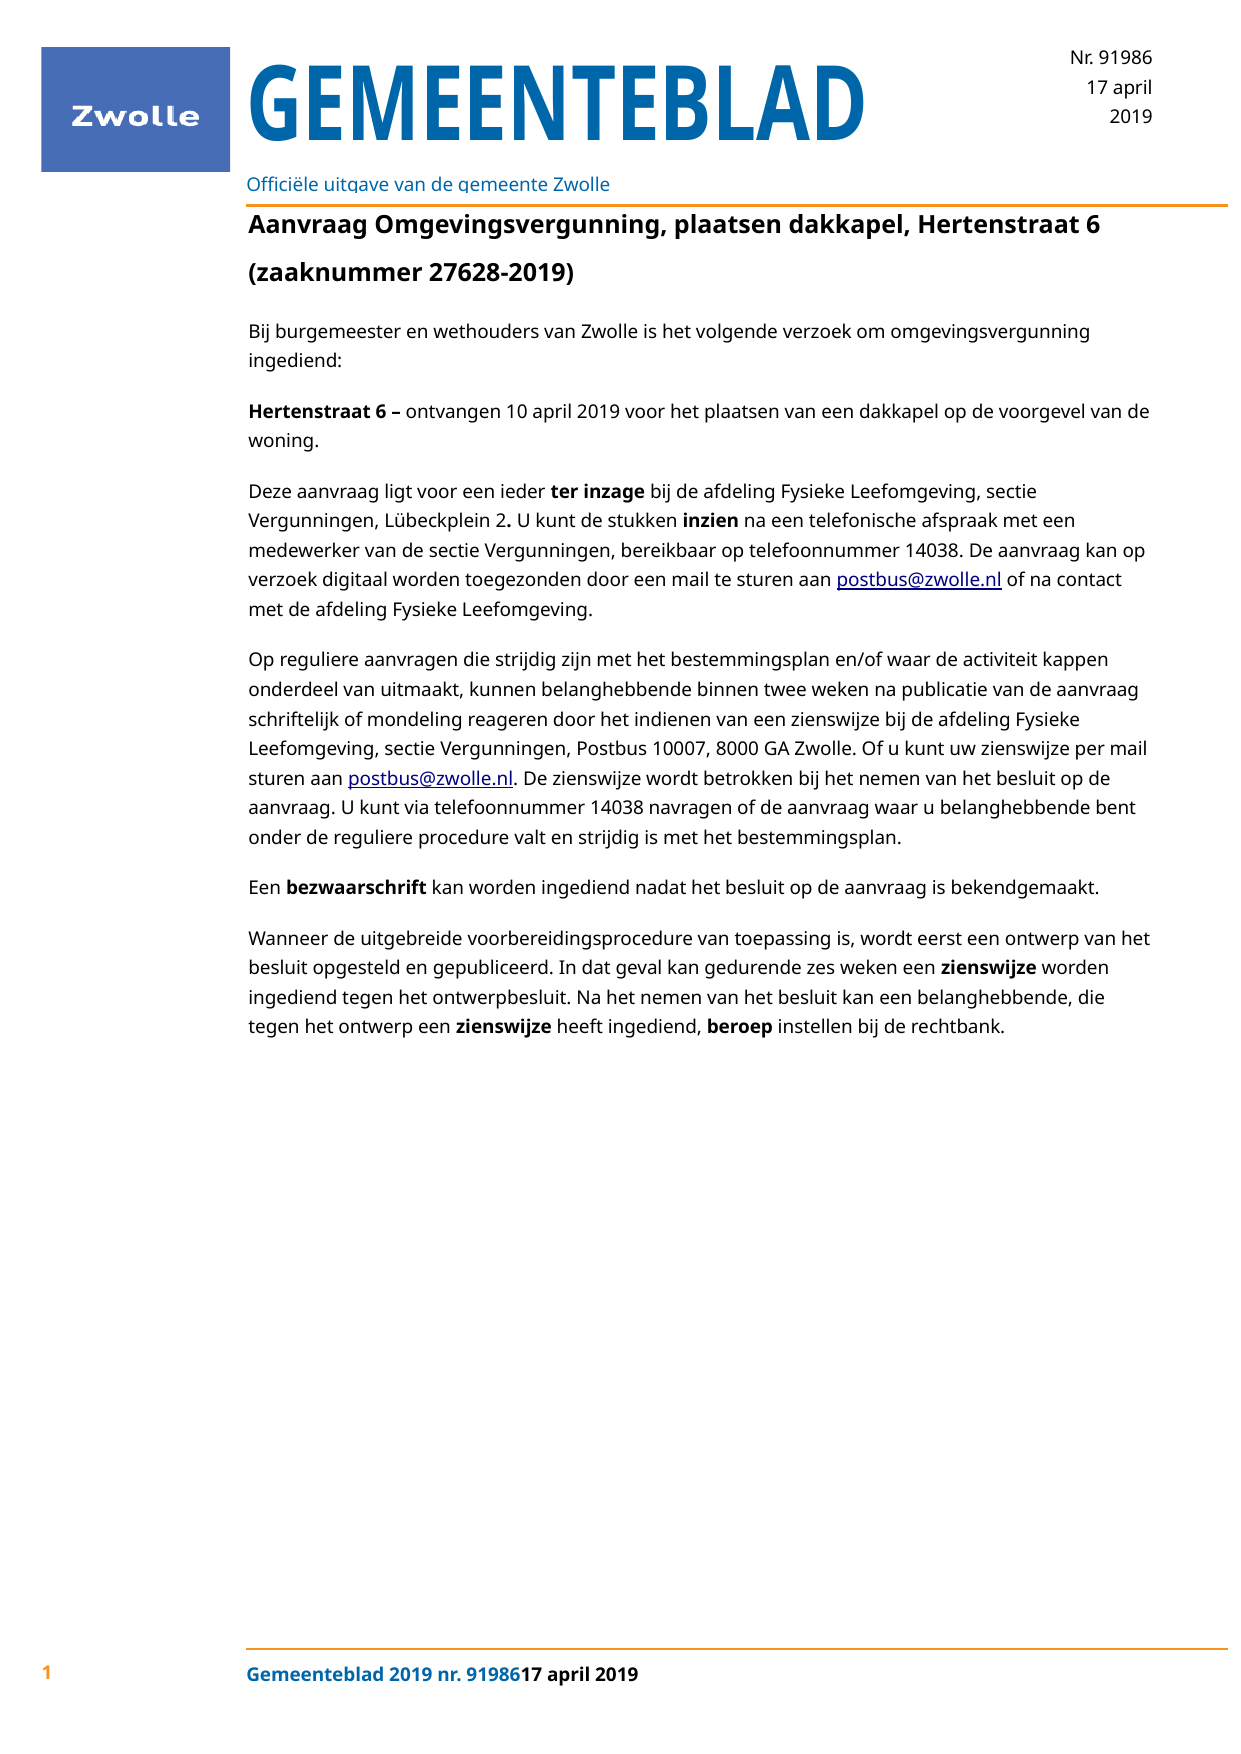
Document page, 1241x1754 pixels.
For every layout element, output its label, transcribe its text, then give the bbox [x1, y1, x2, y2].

text Bij burgemeester en wethouders van Zwolle is het volgende verzoek om omgevingsvergunning ingediend: [248, 318, 1152, 373]
text Hertenstraat 6 – ontvangen 10 april 2019 voor het plaatsen van een dakkapel op de voorgevel van de woning. [248, 398, 1152, 453]
text Wanneer de uitgebreide voorbereidingsprocedure van toepassing is, wordt eerst een ontwerp van het besluit opgesteld en gepubliceerd. In dat geval kan gedurende zes weken een zienswijze worden ingediend tegen het ontwerpbesluit. Na het nemen van het besluit kan een belanghebbende, die tegen het ontwerp een zienswijze heeft ingediend, beroep instellen bij de rechtbank. [248, 925, 1152, 1039]
picture [41, 47, 231, 172]
text Aanvraag Omgevingsvergunning, plaatsen dakkapel, Hertenstraat 6 (zaaknummer 27628-2019) [248, 207, 1152, 288]
text Op reguliere aanvragen die strijdig zijn met het bestemmingsplan en/of waar de activiteit kappen onderdeel van uitmaakt, kunnen belanghebbende binnen twee weken na publicatie van de aanvraag schriftelijk of mondeling reageren door het indienen van een zienswijze bij de afdeling Fysieke Leefomgeving, sectie Vergunningen, Postbus 10007, 8000 GA Zwolle. Of u kunt uw zienswijze per mail sturen aan postbus@zwolle.nl. De zienswijze wordt betrokken bij het nemen van het besluit op de aanvraag. U kunt via telefoonnummer 14038 navragen of de aanvraag waar u belanghebbende bent onder de reguliere procedure valt en strijdig is met het bestemmingsplan. [248, 647, 1152, 850]
text Deze aanvraag ligt voor een ieder ter inzage bij de afdeling Fysieke Leefomgeving, sectie Vergunningen, Lübeckplein 2. U kunt de stukken inzien na een telefonische afspraak met een medewerker van de sectie Vergunningen, bereikbaar op telefoonnummer 14038. De aanvraag kan op verzoek digitaal worden toegezonden door een mail te sturen aan postbus@zwolle.nl of na contact met de afdeling Fysieke Leefomgeving. [248, 478, 1152, 622]
text Een bezwaarschrift kan worden ingediend nadat het besluit op de aanvraag is bekendgemaakt. [248, 874, 1152, 900]
